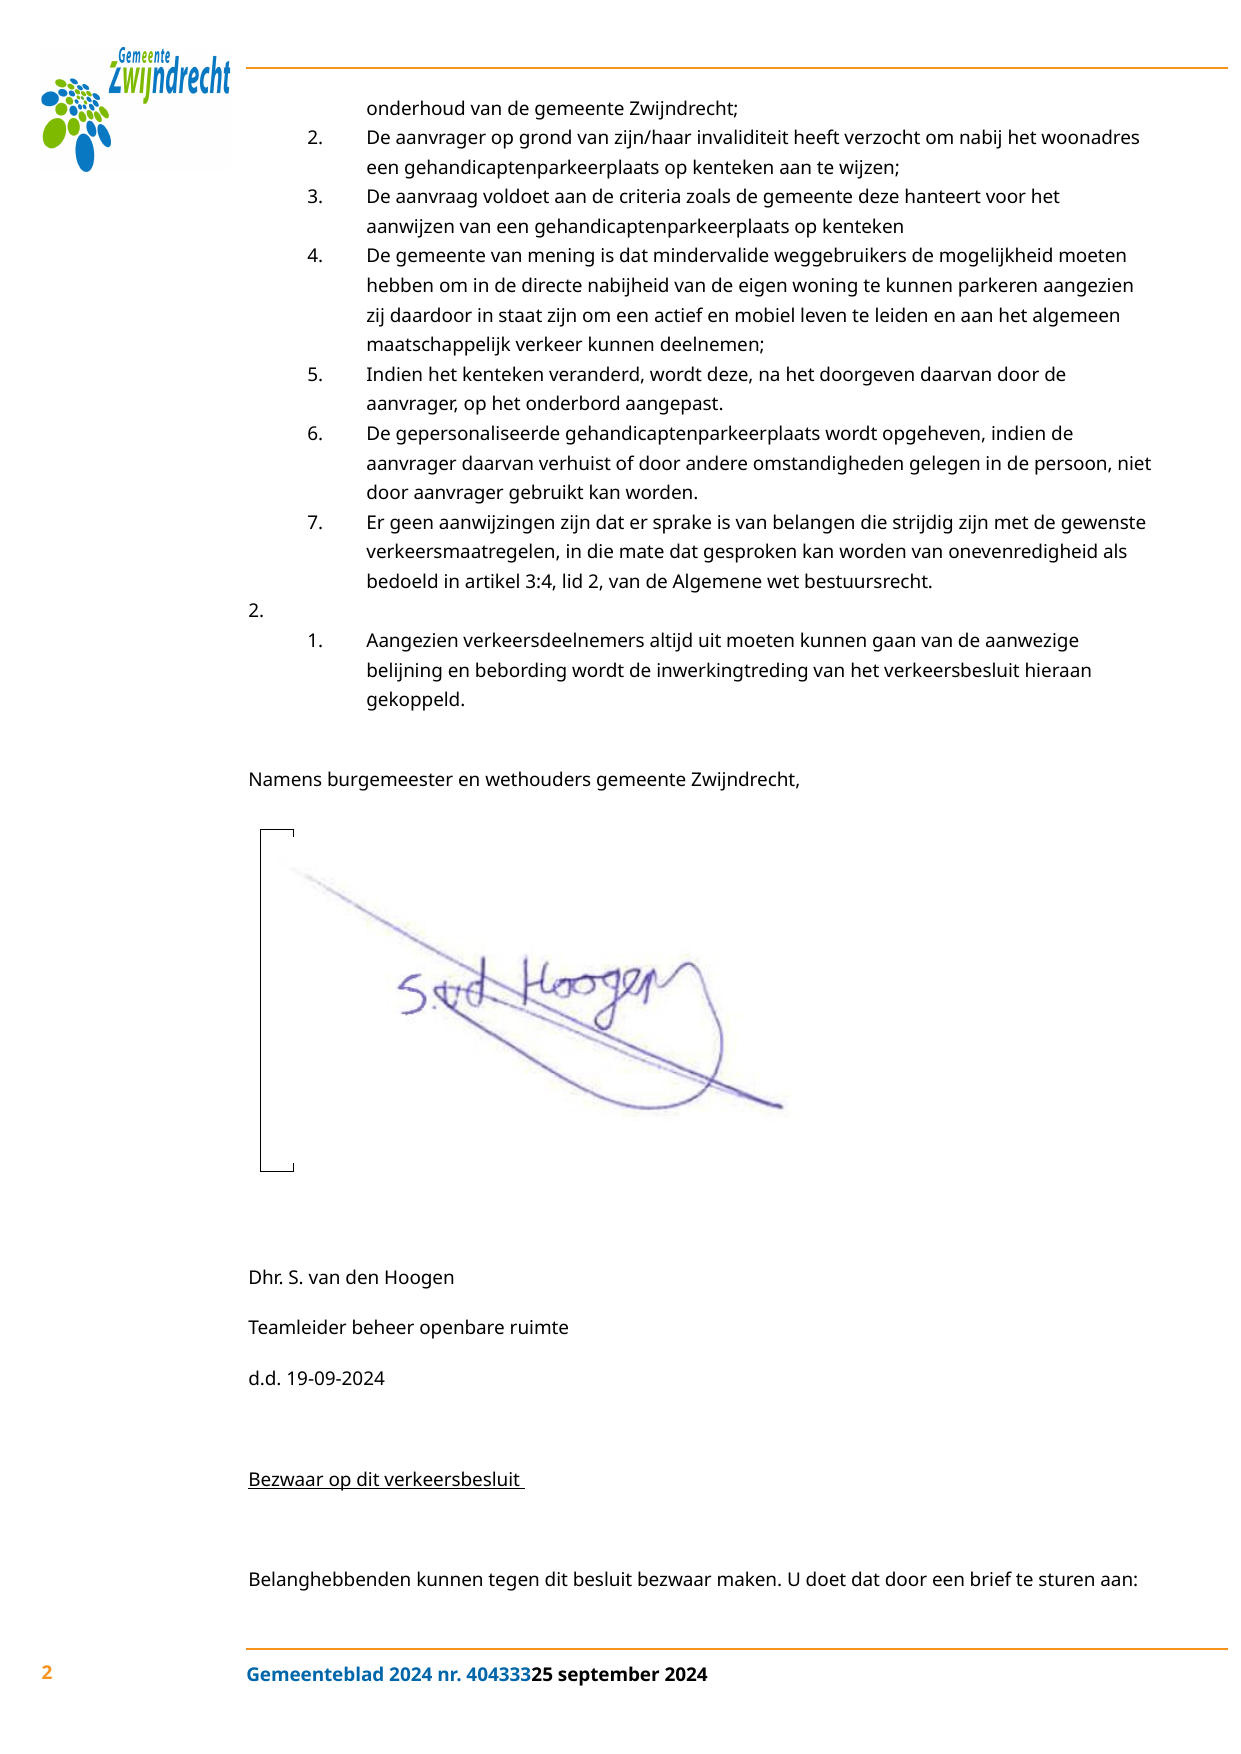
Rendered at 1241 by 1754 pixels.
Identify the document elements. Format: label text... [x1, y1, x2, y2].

text Belanghebbenden kunnen tegen dit besluit bezwaar maken. U doet dat door een brief te sturen aan: [248, 1567, 1152, 1592]
list De gemeente van mening is dat mindervalide weggebruikers de mogelijkheid moeten hebben om in de directe nabijheid van de eigen woning te kunnen parkeren aangezien zij daardoor in staat zijn om een actief en mobiel leven te leiden en aan het algemeen maatschappelijk verkeer kunnen deelnemen; [307, 243, 1152, 357]
text Dhr. S. van den Hoogen [248, 1264, 1152, 1290]
list De aanvrager op grond van zijn/haar invaliditeit heeft verzocht om nabij het woonadres een gehandicaptenparkeerplaats op kenteken aan te wijzen; [307, 124, 1152, 180]
text Namens burgemeester en wethouders gemeente Zwijndrecht, [248, 766, 1152, 792]
list Er geen aanwijzingen zijn dat er sprake is van belangen die strijdig zijn met de gewenste verkeersmaatregelen, in die mate dat gesproken kan worden van onevenredigheid als bedoeld in artikel 3:4, lid 2, van de Algemene wet bestuursrecht. [307, 509, 1152, 594]
picture [268, 837, 816, 1163]
text d.d. 19-09-2024 [248, 1365, 1152, 1391]
picture [41, 47, 231, 172]
text Teamleider beheer openbare ruimte [248, 1314, 1152, 1340]
list onderhoud van de gemeente Zwijndrecht; [307, 95, 1152, 121]
list Indien het kenteken veranderd, wordt deze, na het doorgeven daarvan door de aanvrager, op het onderbord aangepast. [307, 361, 1152, 416]
text Bezwaar op dit verkeersbesluit [248, 1466, 1152, 1491]
list De aanvraag voldoet aan de criteria zoals de gemeente deze hanteert voor het aanwijzen van een gehandicaptenparkeerplaats op kenteken [307, 183, 1152, 239]
list Aangezien verkeersdeelnemers altijd uit moeten kunnen gaan van de aanwezige belijning en bebording wordt de inwerkingtreding van het verkeersbesluit hieraan gekoppeld. [307, 627, 1152, 712]
list De gepersonaliseerde gehandicaptenparkeerplaats wordt opgeheven, indien de aanvrager daarvan verhuist of door andere omstandigheden gelegen in de persoon, niet door aanvrager gebruikt kan worden. [307, 420, 1152, 505]
